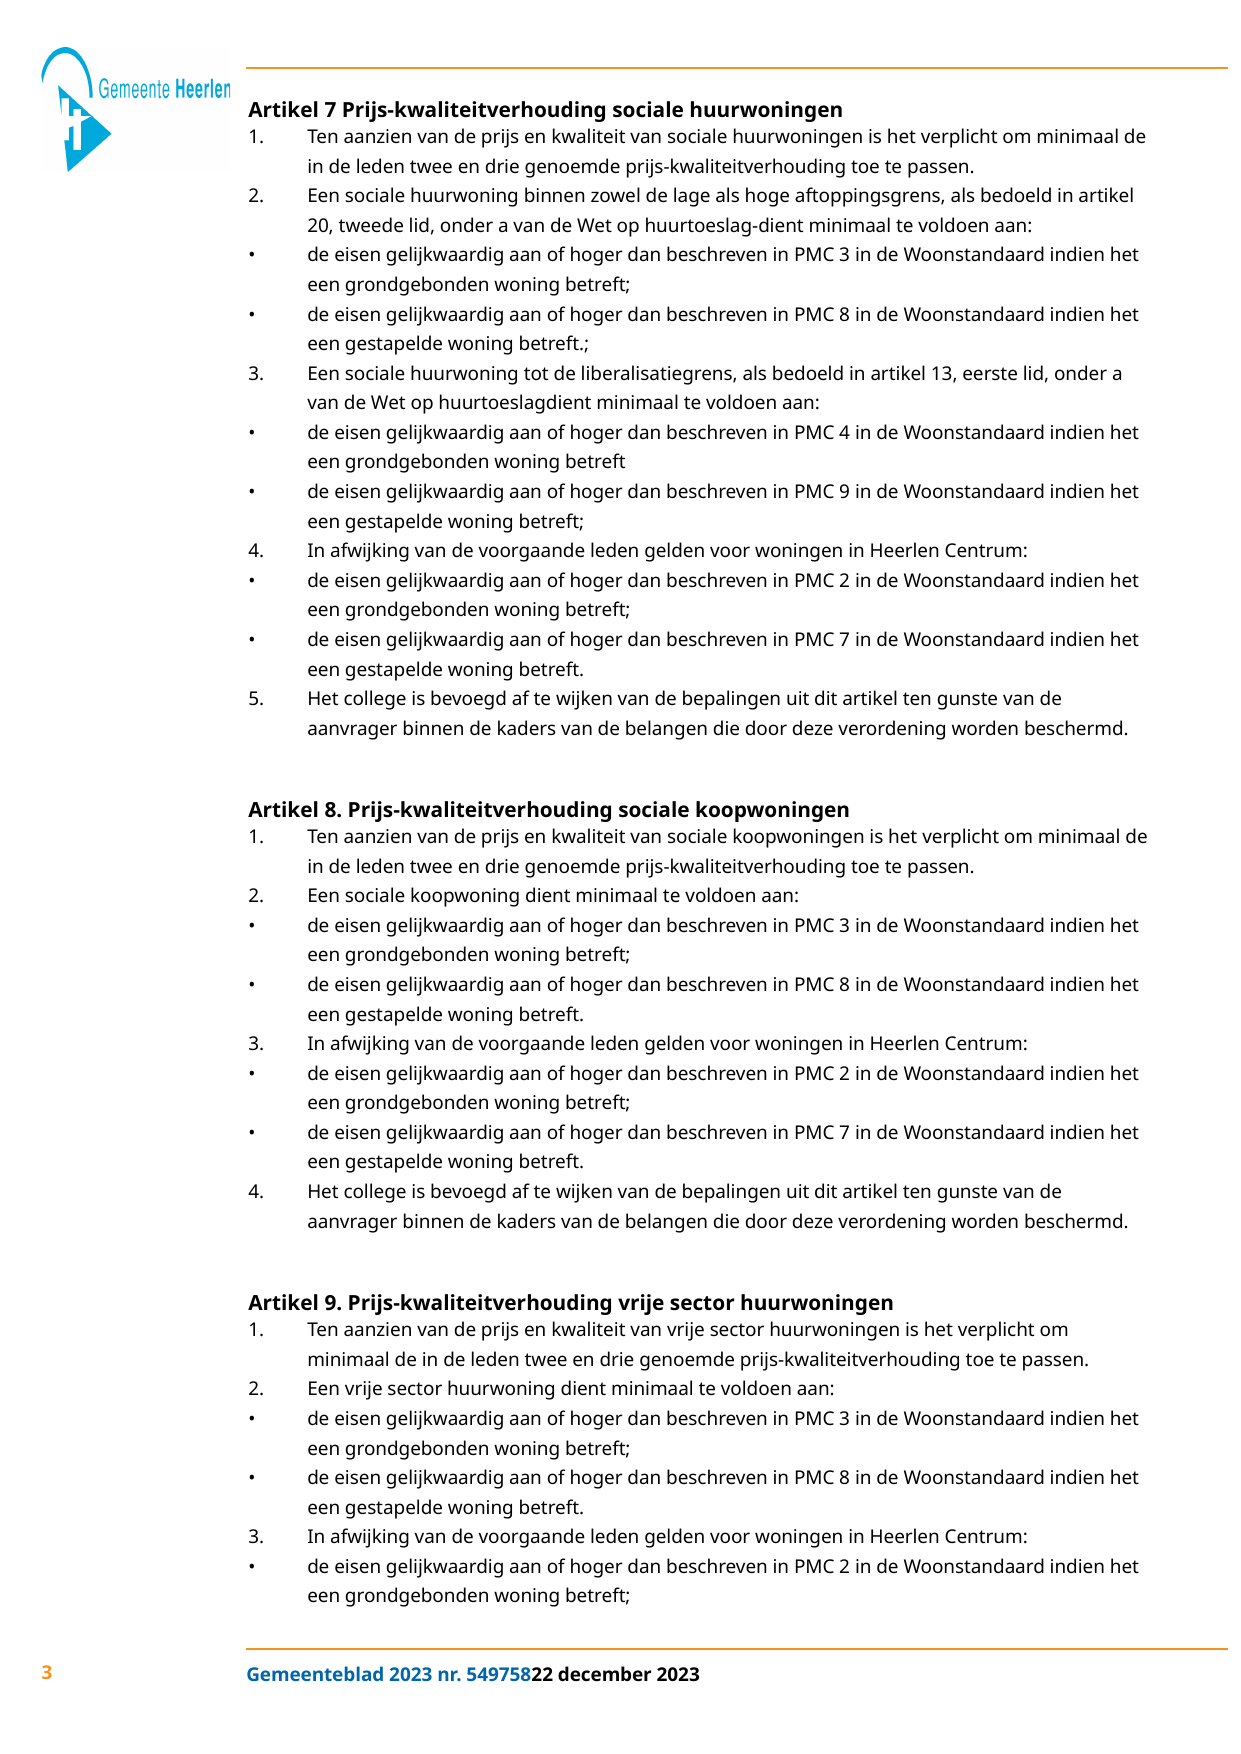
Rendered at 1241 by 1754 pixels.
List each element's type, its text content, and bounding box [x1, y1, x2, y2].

list In afwijking van de voorgaande leden gelden voor woningen in Heerlen Centrum: [248, 1030, 1152, 1056]
list de eisen gelijkwaardig aan of hoger dan beschreven in PMC 2 in de Woonstandaard indien het een grondgebonden woning betreft; [248, 1060, 1152, 1115]
list Het college is bevoegd af te wijken van de bepalingen uit dit artikel ten gunste van de aanvrager binnen de kaders van de belangen die door deze verordening worden beschermd. [248, 685, 1152, 741]
picture [41, 47, 231, 172]
list de eisen gelijkwaardig aan of hoger dan beschreven in PMC 8 in de Woonstandaard indien het een gestapelde woning betreft.; [248, 301, 1152, 356]
list In afwijking van de voorgaande leden gelden voor woningen in Heerlen Centrum: [248, 1523, 1152, 1549]
list Een vrije sector huurwoning dient minimaal te voldoen aan: [248, 1376, 1152, 1401]
list Ten aanzien van de prijs en kwaliteit van sociale huurwoningen is het verplicht om minimaal de in de leden twee en drie genoemde prijs-kwaliteitverhouding toe te passen. [248, 123, 1152, 178]
list de eisen gelijkwaardig aan of hoger dan beschreven in PMC 3 in de Woonstandaard indien het een grondgebonden woning betreft; [248, 1405, 1152, 1460]
list de eisen gelijkwaardig aan of hoger dan beschreven in PMC 4 in de Woonstandaard indien het een grondgebonden woning betreft [248, 419, 1152, 474]
list de eisen gelijkwaardig aan of hoger dan beschreven in PMC 8 in de Woonstandaard indien het een gestapelde woning betreft. [248, 971, 1152, 1027]
list Een sociale huurwoning binnen zowel de lage als hoge aftoppingsgrens, als bedoeld in artikel 20, tweede lid, onder a van de Wet op huurtoeslag-dient minimaal te voldoen aan: [248, 182, 1152, 238]
list Ten aanzien van de prijs en kwaliteit van vrije sector huurwoningen is het verplicht om minimaal de in de leden twee en drie genoemde prijs-kwaliteitverhouding toe te passen. [248, 1316, 1152, 1372]
list de eisen gelijkwaardig aan of hoger dan beschreven in PMC 3 in de Woonstandaard indien het een grondgebonden woning betreft; [248, 242, 1152, 297]
text Artikel 9. Prijs-kwaliteitverhouding vrije sector huurwoningen [248, 1288, 1152, 1316]
list de eisen gelijkwaardig aan of hoger dan beschreven in PMC 7 in de Woonstandaard indien het een gestapelde woning betreft. [248, 626, 1152, 681]
list Het college is bevoegd af te wijken van de bepalingen uit dit artikel ten gunste van de aanvrager binnen de kaders van de belangen die door deze verordening worden beschermd. [248, 1178, 1152, 1234]
list de eisen gelijkwaardig aan of hoger dan beschreven in PMC 8 in de Woonstandaard indien het een gestapelde woning betreft. [248, 1464, 1152, 1519]
list In afwijking van de voorgaande leden gelden voor woningen in Heerlen Centrum: [248, 537, 1152, 563]
list de eisen gelijkwaardig aan of hoger dan beschreven in PMC 9 in de Woonstandaard indien het een gestapelde woning betreft; [248, 478, 1152, 533]
list Een sociale koopwoning dient minimaal te voldoen aan: [248, 882, 1152, 908]
list de eisen gelijkwaardig aan of hoger dan beschreven in PMC 3 in de Woonstandaard indien het een grondgebonden woning betreft; [248, 912, 1152, 967]
list Een sociale huurwoning tot de liberalisatiegrens, als bedoeld in artikel 13, eerste lid, onder a van de Wet op huurtoeslagdient minimaal te voldoen aan: [248, 360, 1152, 415]
text Artikel 7 Prijs-kwaliteitverhouding sociale huurwoningen [248, 95, 1152, 123]
picture [41, 47, 59, 70]
list de eisen gelijkwaardig aan of hoger dan beschreven in PMC 2 in de Woonstandaard indien het een grondgebonden woning betreft; [248, 1553, 1152, 1608]
list de eisen gelijkwaardig aan of hoger dan beschreven in PMC 2 in de Woonstandaard indien het een grondgebonden woning betreft; [248, 567, 1152, 622]
list de eisen gelijkwaardig aan of hoger dan beschreven in PMC 7 in de Woonstandaard indien het een gestapelde woning betreft. [248, 1119, 1152, 1174]
list Ten aanzien van de prijs en kwaliteit van sociale koopwoningen is het verplicht om minimaal de in de leden twee en drie genoemde prijs-kwaliteitverhouding toe te passen. [248, 823, 1152, 879]
text Artikel 8. Prijs-kwaliteitverhouding sociale koopwoningen [248, 795, 1152, 823]
